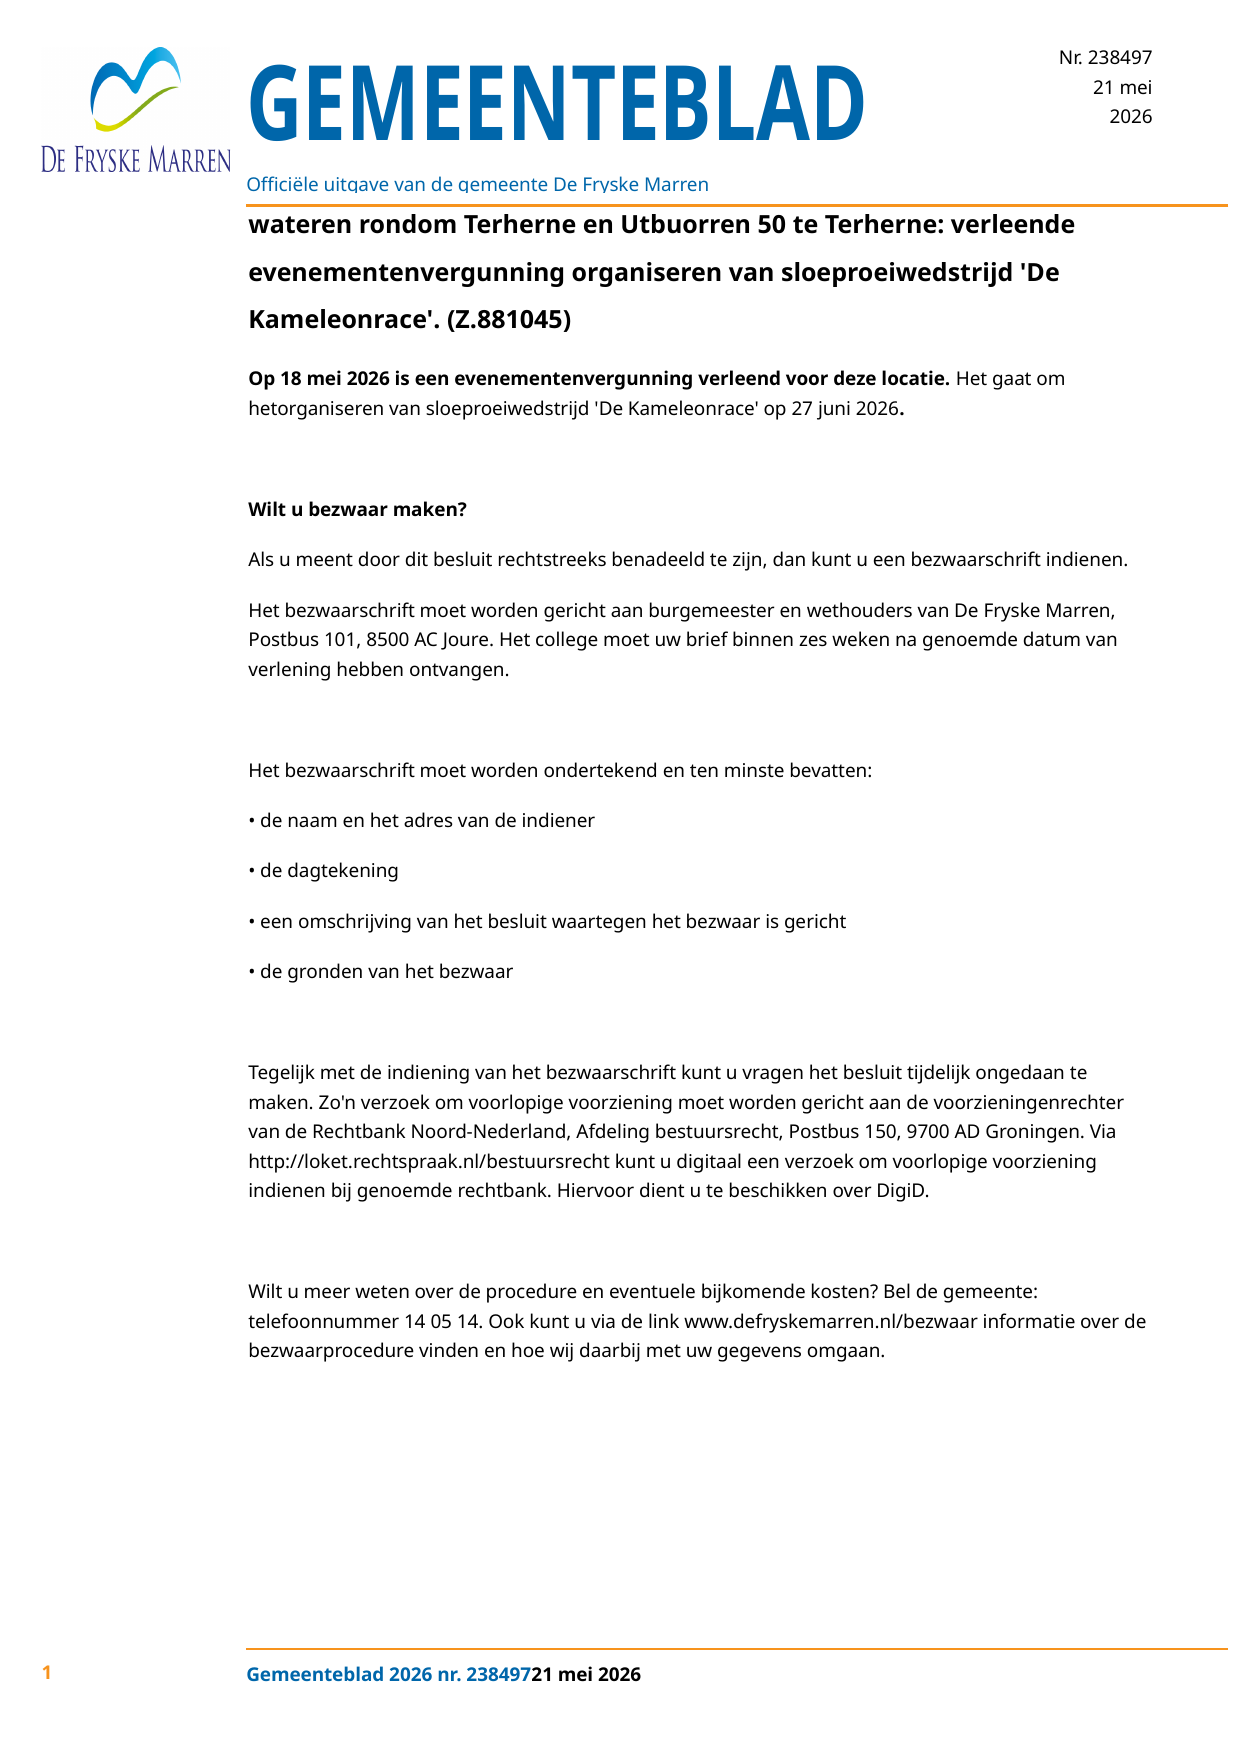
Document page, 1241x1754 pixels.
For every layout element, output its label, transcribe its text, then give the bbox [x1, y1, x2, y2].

text Het bezwaarschrift moet worden ondertekend en ten minste bevatten: [248, 757, 1152, 782]
text • de dagtekening [248, 858, 1152, 883]
text Tegelijk met de indiening van het bezwaarschrift kunt u vragen het besluit tijdelijk ongedaan te maken. Zo'n verzoek om voorlopige voorziening moet worden gericht aan de voorzieningenrechter van de Rechtbank Noord-Nederland, Afdeling bestuursrecht, Postbus 150, 9700 AD Groningen. Via http://loket.rechtspraak.nl/bestuursrecht kunt u digitaal een verzoek om voorlopige voorziening indienen bij genoemde rechtbank. Hiervoor dient u te beschikken over DigiD. [248, 1059, 1152, 1203]
text Wilt u bezwaar maken? [248, 496, 1152, 522]
picture [41, 47, 231, 172]
text Als u meent door dit besluit rechtstreeks benadeeld te zijn, dan kunt u een bezwaarschrift indienen. [248, 546, 1152, 572]
text • de naam en het adres van de indiener [248, 807, 1152, 833]
text Het bezwaarschrift moet worden gericht aan burgemeester en wethouders van De Fryske Marren, Postbus 101, 8500 AC Joure. Het college moet uw brief binnen zes weken na genoemde datum van verlening hebben ontvangen. [248, 597, 1152, 682]
text Op 18 mei 2026 is een evenementenvergunning verleend voor deze locatie. Het gaat om hetorganiseren van sloeproeiwedstrijd 'De Kameleonrace' op 27 juni 2026. [248, 366, 1152, 421]
text Wilt u meer weten over de procedure en eventuele bijkomende kosten? Bel de gemeente: telefoonnummer 14 05 14. Ook kunt u via de link www.defryskemarren.nl/bezwaar informatie over de bezwaarprocedure vinden en hoe wij daarbij met uw gegevens omgaan. [248, 1278, 1152, 1363]
text • een omschrijving van het besluit waartegen het bezwaar is gericht [248, 908, 1152, 934]
text wateren rondom Terherne en Utbuorren 50 te Terherne: verleende evenementenvergunning organiseren van sloeproeiwedstrijd 'De Kameleonrace'. (Z.881045) [248, 207, 1152, 336]
text • de gronden van het bezwaar [248, 958, 1152, 984]
